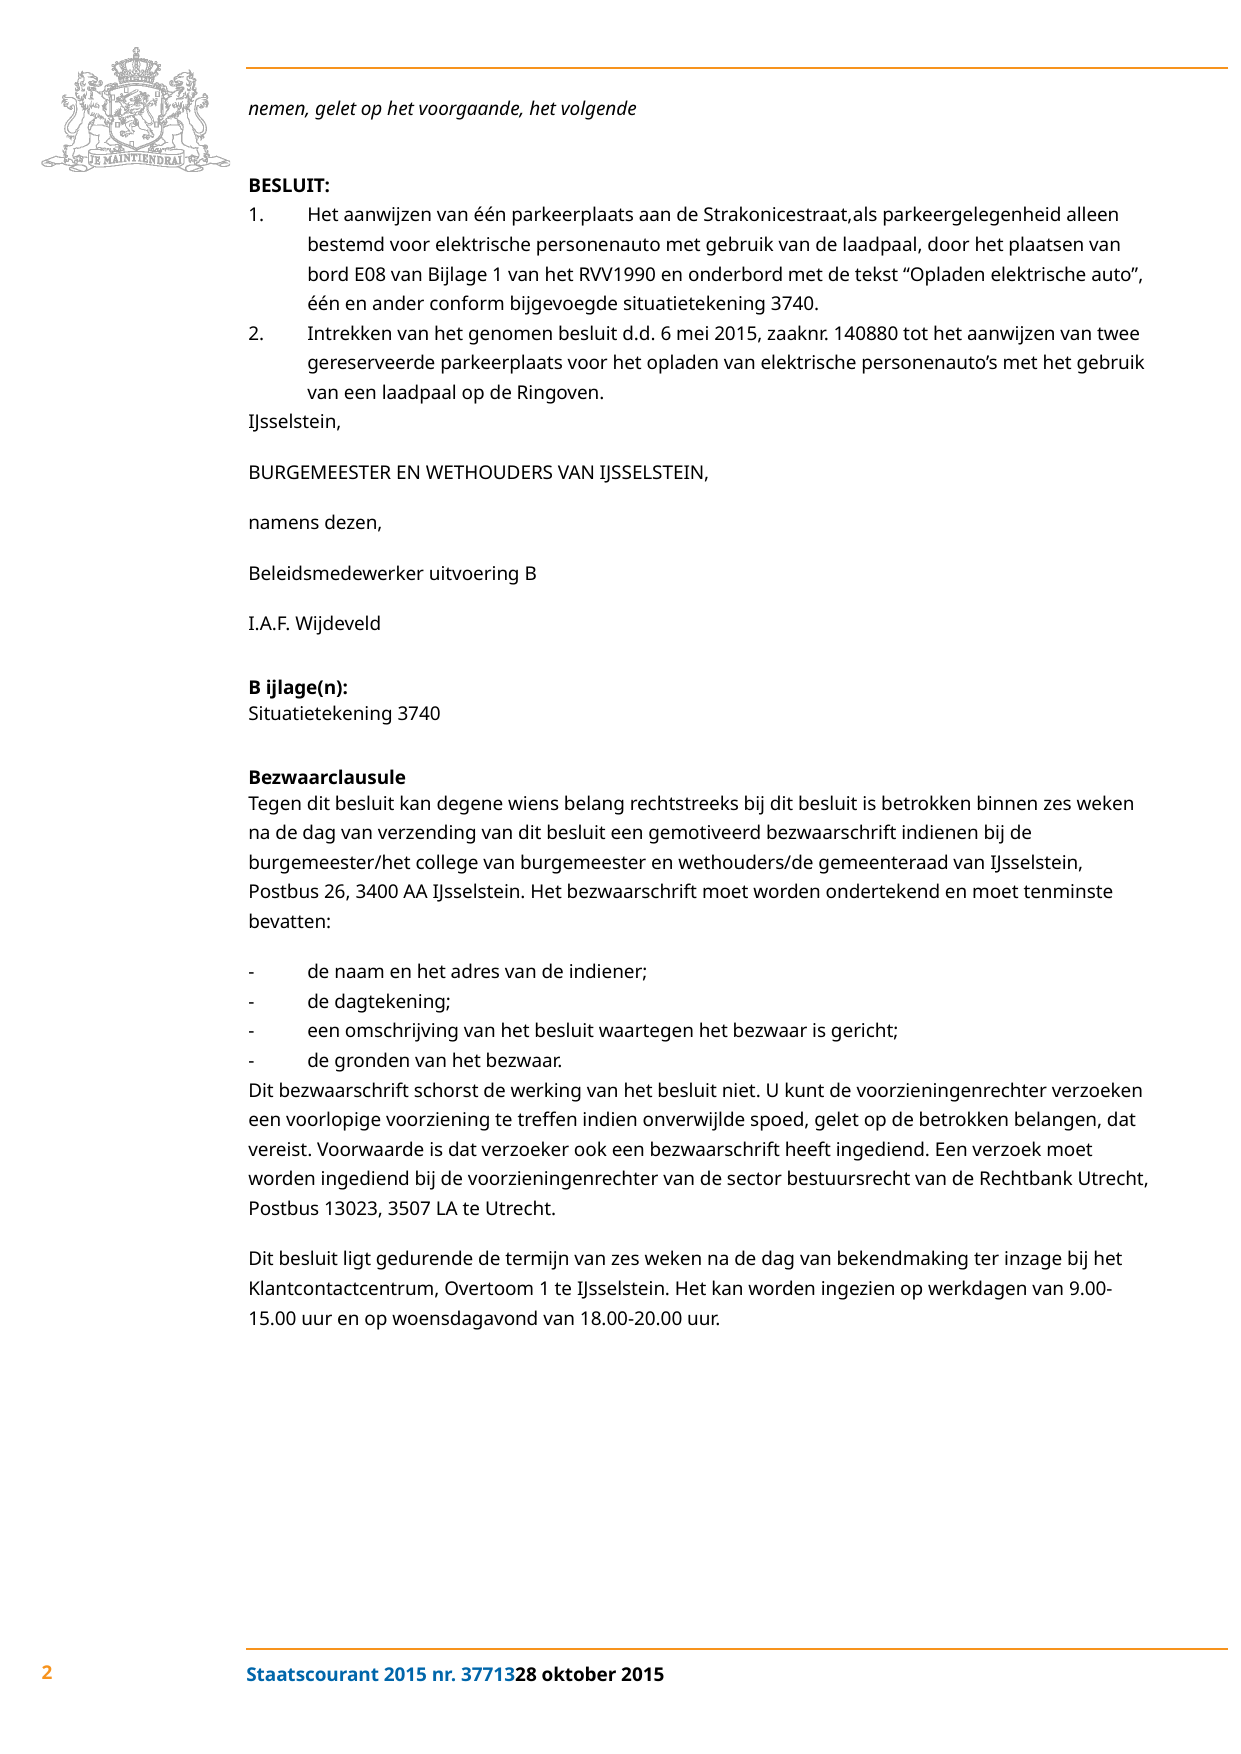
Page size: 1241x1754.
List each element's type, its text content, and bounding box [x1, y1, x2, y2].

text Dit bezwaarschrift schorst de werking van het besluit niet. U kunt de voorzieningenrechter verzoeken een voorlopige voorziening te treffen indien onverwijlde spoed, gelet op de betrokken belangen, dat vereist. Voorwaarde is dat verzoeker ook een bezwaarschrift heeft ingediend. Een verzoek moet worden ingediend bij de voorzieningenrechter van de sector bestuursrecht van de Rechtbank Utrecht, Postbus 13023, 3507 LA te Utrecht. [248, 1077, 1152, 1221]
list een omschrijving van het besluit waartegen het bezwaar is gericht; [248, 1018, 1152, 1043]
text B ijlage(n): [248, 674, 1152, 700]
list Intrekken van het genomen besluit d.d. 6 mei 2015, zaaknr. 140880 tot het aanwijzen van twee gereserveerde parkeerplaats voor het opladen van elektrische personenauto’s met het gebruik van een laadpaal op de Ringoven. [248, 320, 1152, 405]
list de naam en het adres van de indiener; [248, 958, 1152, 984]
list de dagtekening; [248, 988, 1152, 1014]
text I.A.F. Wijdeveld [248, 610, 1152, 636]
list Het aanwijzen van één parkeerplaats aan de Strakonicestraat,als parkeergelegenheid alleen bestemd voor elektrische personenauto met gebruik van de laadpaal, door het plaatsen van bord E08 van Bijlage 1 van het RVV1990 en onderbord met de tekst “Opladen elektrische auto”, één en ander conform bijgevoegde situatietekening 3740. [248, 202, 1152, 316]
text Bezwaarclausule [248, 764, 1152, 790]
text Situatietekening 3740 [248, 700, 1152, 726]
text BESLUIT: [248, 172, 1152, 198]
list de gronden van het bezwaar. [248, 1047, 1152, 1073]
text namens dezen, [248, 509, 1152, 535]
picture [41, 47, 231, 172]
text IJsselstein, [248, 409, 1152, 434]
text Dit besluit ligt gedurende de termijn van zes weken na de dag van bekendmaking ter inzage bij het Klantcontactcentrum, Overtoom 1 te IJsselstein. Het kan worden ingezien op werkdagen van 9.00-15.00 uur en op woensdagavond van 18.00-20.00 uur. [248, 1246, 1152, 1330]
text Tegen dit besluit kan degene wiens belang rechtstreeks bij dit besluit is betrokken binnen zes weken na de dag van verzending van dit besluit een gemotiveerd bezwaarschrift indienen bij de burgemeester/het college van burgemeester en wethouders/de gemeenteraad van IJsselstein, Postbus 26, 3400 AA IJsselstein. Het bezwaarschrift moet worden ondertekend en moet tenminste bevatten: [248, 790, 1152, 934]
text Beleidsmedewerker uitvoering B [248, 560, 1152, 586]
text BURGEMEESTER EN WETHOUDERS VAN IJSSELSTEIN, [248, 459, 1152, 485]
text nemen, gelet op het voorgaande, het volgende [248, 95, 1152, 121]
